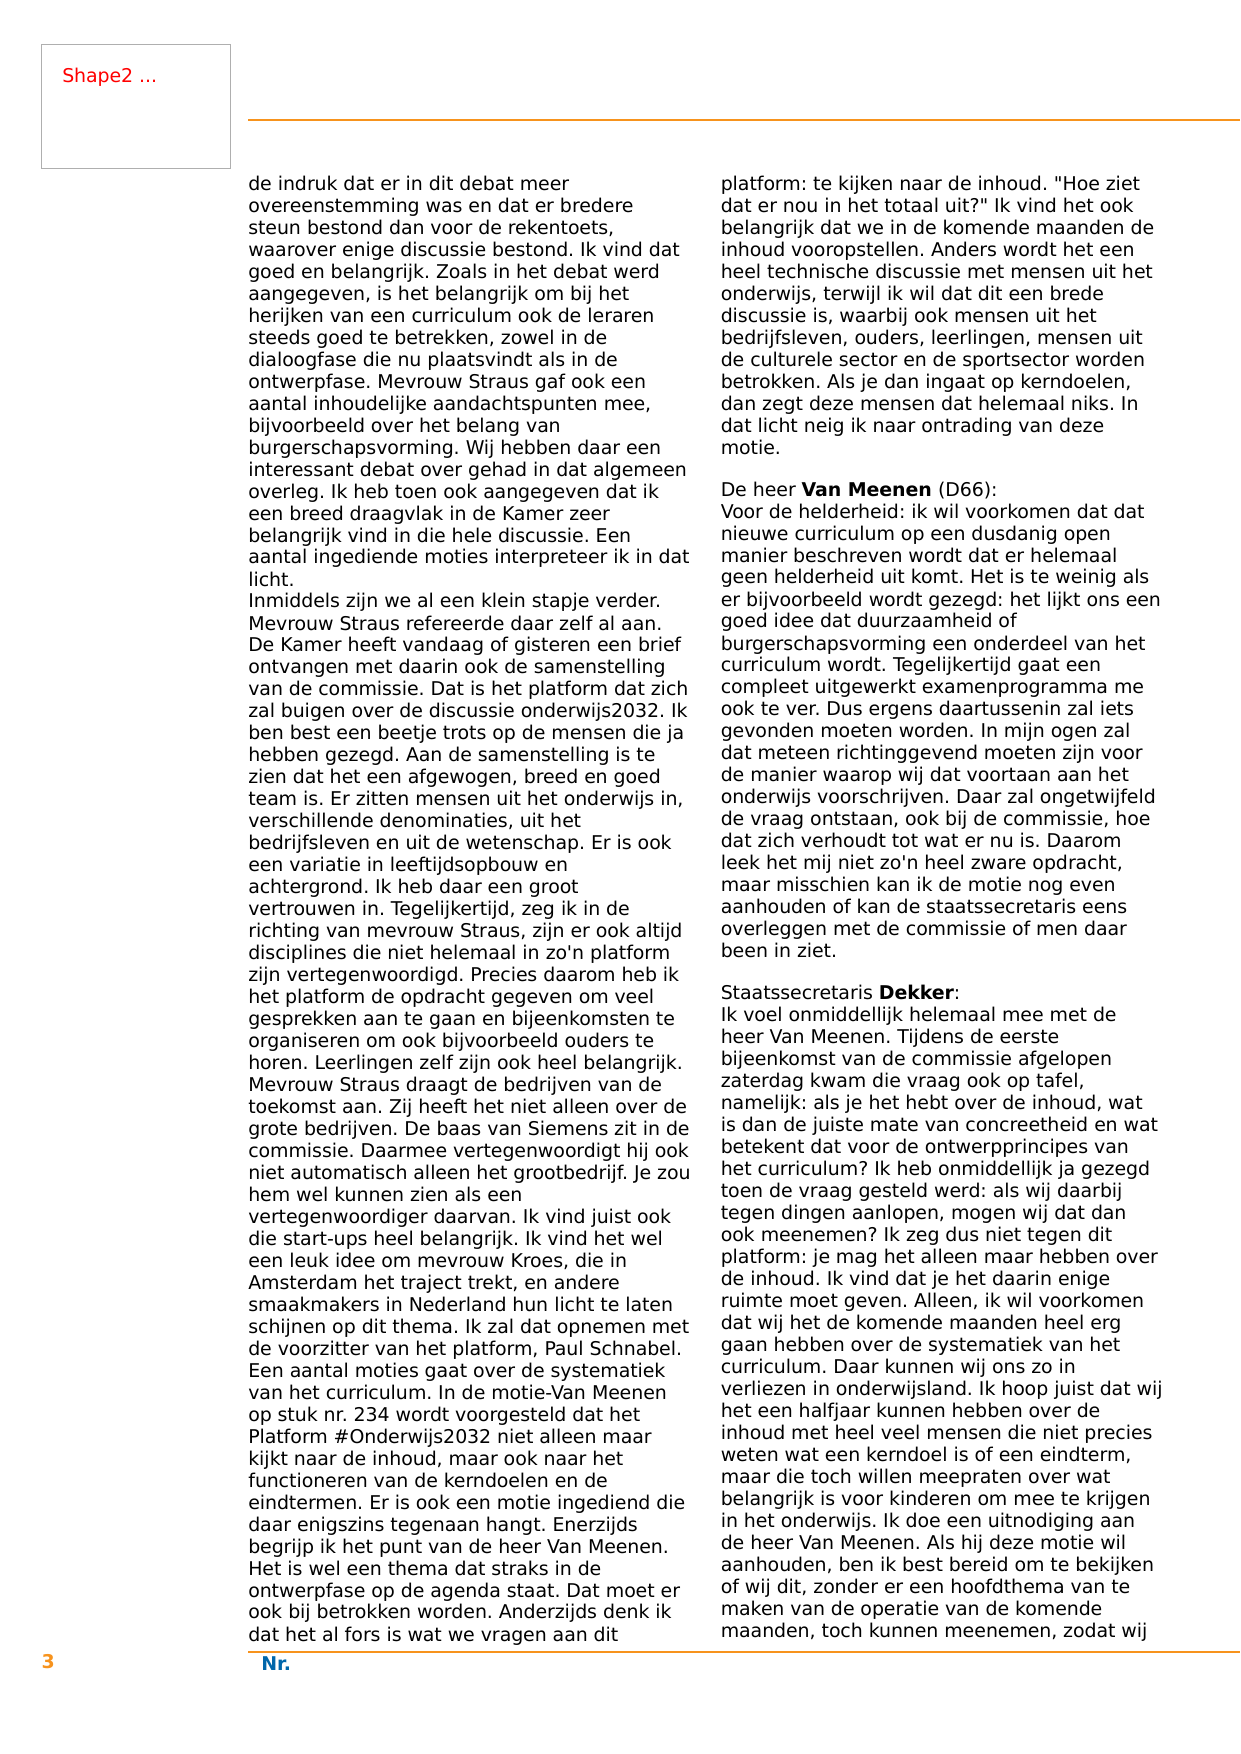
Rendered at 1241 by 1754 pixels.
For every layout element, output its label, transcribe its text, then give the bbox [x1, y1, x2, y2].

text de indruk dat er in dit debat meer overeenstemming was en dat er bredere steun bestond dan voor de rekentoets, waarover enige discussie bestond. Ik vind dat goed en belangrijk. Zoals in het debat werd aangegeven, is het belangrijk om bij het herijken van een curriculum ook de leraren steeds goed te betrekken, zowel in de dialoogfase die nu plaatsvindt als in de ontwerpfase. Mevrouw Straus gaf ook een aantal inhoudelijke aandachtspunten mee, bijvoorbeeld over het belang van burgerschapsvorming. Wij hebben daar een interessant debat over gehad in dat algemeen overleg. Ik heb toen ook aangegeven dat ik een breed draagvlak in de Kamer zeer belangrijk vind in die hele discussie. Een aantal ingediende moties interpreteer ik in dat licht. [248, 173, 691, 590]
text Voor de helderheid: ik wil voorkomen dat dat nieuwe curriculum op een dusdanig open manier beschreven wordt dat er helemaal geen helderheid uit komt. Het is te weinig als er bijvoorbeeld wordt gezegd: het lijkt ons een goed idee dat duurzaamheid of burgerschapsvorming een onderdeel van het curriculum wordt. Tegelijkertijd gaat een compleet uitgewerkt examenprogramma me ook te ver. Dus ergens daartussenin zal iets gevonden moeten worden. In mijn ogen zal dat meteen richtinggevend moeten zijn voor de manier waarop wij dat voortaan aan het onderwijs voorschrijven. Daar zal ongetwijfeld de vraag ontstaan, ook bij de commissie, hoe dat zich verhoudt tot wat er nu is. Daarom leek het mij niet zo'n heel zware opdracht, maar misschien kan ik de motie nog even aanhouden of kan de staatssecretaris eens overleggen met de commissie of men daar been in ziet. [721, 501, 1163, 962]
text Staatssecretaris Dekker: [721, 982, 1163, 1004]
text Inmiddels zijn we al een klein stapje verder. Mevrouw Straus refereerde daar zelf al aan. De Kamer heeft vandaag of gisteren een brief ontvangen met daarin ook de samenstelling van de commissie. Dat is het platform dat zich zal buigen over de discussie onderwijs2032. Ik ben best een beetje trots op de mensen die ja hebben gezegd. Aan de samenstelling is te zien dat het een afgewogen, breed en goed team is. Er zitten mensen uit het onderwijs in, verschillende denominaties, uit het bedrijfsleven en uit de wetenschap. Er is ook een variatie in leeftijdsopbouw en achtergrond. Ik heb daar een groot vertrouwen in. Tegelijkertijd, zeg ik in de richting van mevrouw Straus, zijn er ook altijd disciplines die niet helemaal in zo'n platform zijn vertegenwoordigd. Precies daarom heb ik het platform de opdracht gegeven om veel gesprekken aan te gaan en bijeenkomsten te organiseren om ook bijvoorbeeld ouders te horen. Leerlingen zelf zijn ook heel belangrijk. Mevrouw Straus draagt de bedrijven van de toekomst aan. Zij heeft het niet alleen over de grote bedrijven. De baas van Siemens zit in de commissie. Daarmee vertegenwoordigt hij ook niet automatisch alleen het grootbedrijf. Je zou hem wel kunnen zien als een vertegenwoordiger daarvan. Ik vind juist ook die start-ups heel belangrijk. Ik vind het wel een leuk idee om mevrouw Kroes, die in Amsterdam het traject trekt, en andere smaakmakers in Nederland hun licht te laten schijnen op dit thema. Ik zal dat opnemen met de voorzitter van het platform, Paul Schnabel. [248, 590, 691, 1360]
text De heer Van Meenen (D66): [721, 478, 1163, 501]
text Ik voel onmiddellijk helemaal mee met de heer Van Meenen. Tijdens de eerste bijeenkomst van de commissie afgelopen zaterdag kwam die vraag ook op tafel, namelijk: als je het hebt over de inhoud, wat is dan de juiste mate van concreetheid en wat betekent dat voor de ontwerpprincipes van het curriculum? Ik heb onmiddellijk ja gezegd toen de vraag gesteld werd: als wij daarbij tegen dingen aanlopen, mogen wij dat dan ook meenemen? Ik zeg dus niet tegen dit platform: je mag het alleen maar hebben over de inhoud. Ik vind dat je het daarin enige ruimte moet geven. Alleen, ik wil voorkomen dat wij het de komende maanden heel erg gaan hebben over de systematiek van het curriculum. Daar kunnen wij ons zo in verliezen in onderwijsland. Ik hoop juist dat wij het een halfjaar kunnen hebben over de inhoud met heel veel mensen die niet precies weten wat een kerndoel is of een eindterm, maar die toch willen meepraten over wat belangrijk is voor kinderen om mee te krijgen in het onderwijs. Ik doe een uitnodiging aan de heer Van Meenen. Als hij deze motie wil aanhouden, ben ik best bereid om te bekijken of wij dit, zonder er een hoofdthema van te maken van de operatie van de komende maanden, toch kunnen meenemen, zodat wij [721, 1004, 1163, 1641]
text platform: te kijken naar de inhoud. "Hoe ziet dat er nou in het totaal uit?" Ik vind het ook belangrijk dat we in de komende maanden de inhoud vooropstellen. Anders wordt het een heel technische discussie met mensen uit het onderwijs, terwijl ik wil dat dit een brede discussie is, waarbij ook mensen uit het bedrijfsleven, ouders, leerlingen, mensen uit de culturele sector en de sportsector worden betrokken. Als je dan ingaat op kerndoelen, dan zegt deze mensen dat helemaal niks. In dat licht neig ik naar ontrading van deze motie. [721, 173, 1163, 458]
text Een aantal moties gaat over de systematiek van het curriculum. In de motie-Van Meenen op stuk nr. 234 wordt voorgesteld dat het Platform #Onderwijs2032 niet alleen maar kijkt naar de inhoud, maar ook naar het functioneren van de kerndoelen en de eindtermen. Er is ook een motie ingediend die daar enigszins tegenaan hangt. Enerzijds begrijp ik het punt van de heer Van Meenen. Het is wel een thema dat straks in de ontwerpfase op de agenda staat. Dat moet er ook bij betrokken worden. Anderzijds denk ik dat het al fors is wat we vragen aan dit [248, 1360, 691, 1645]
